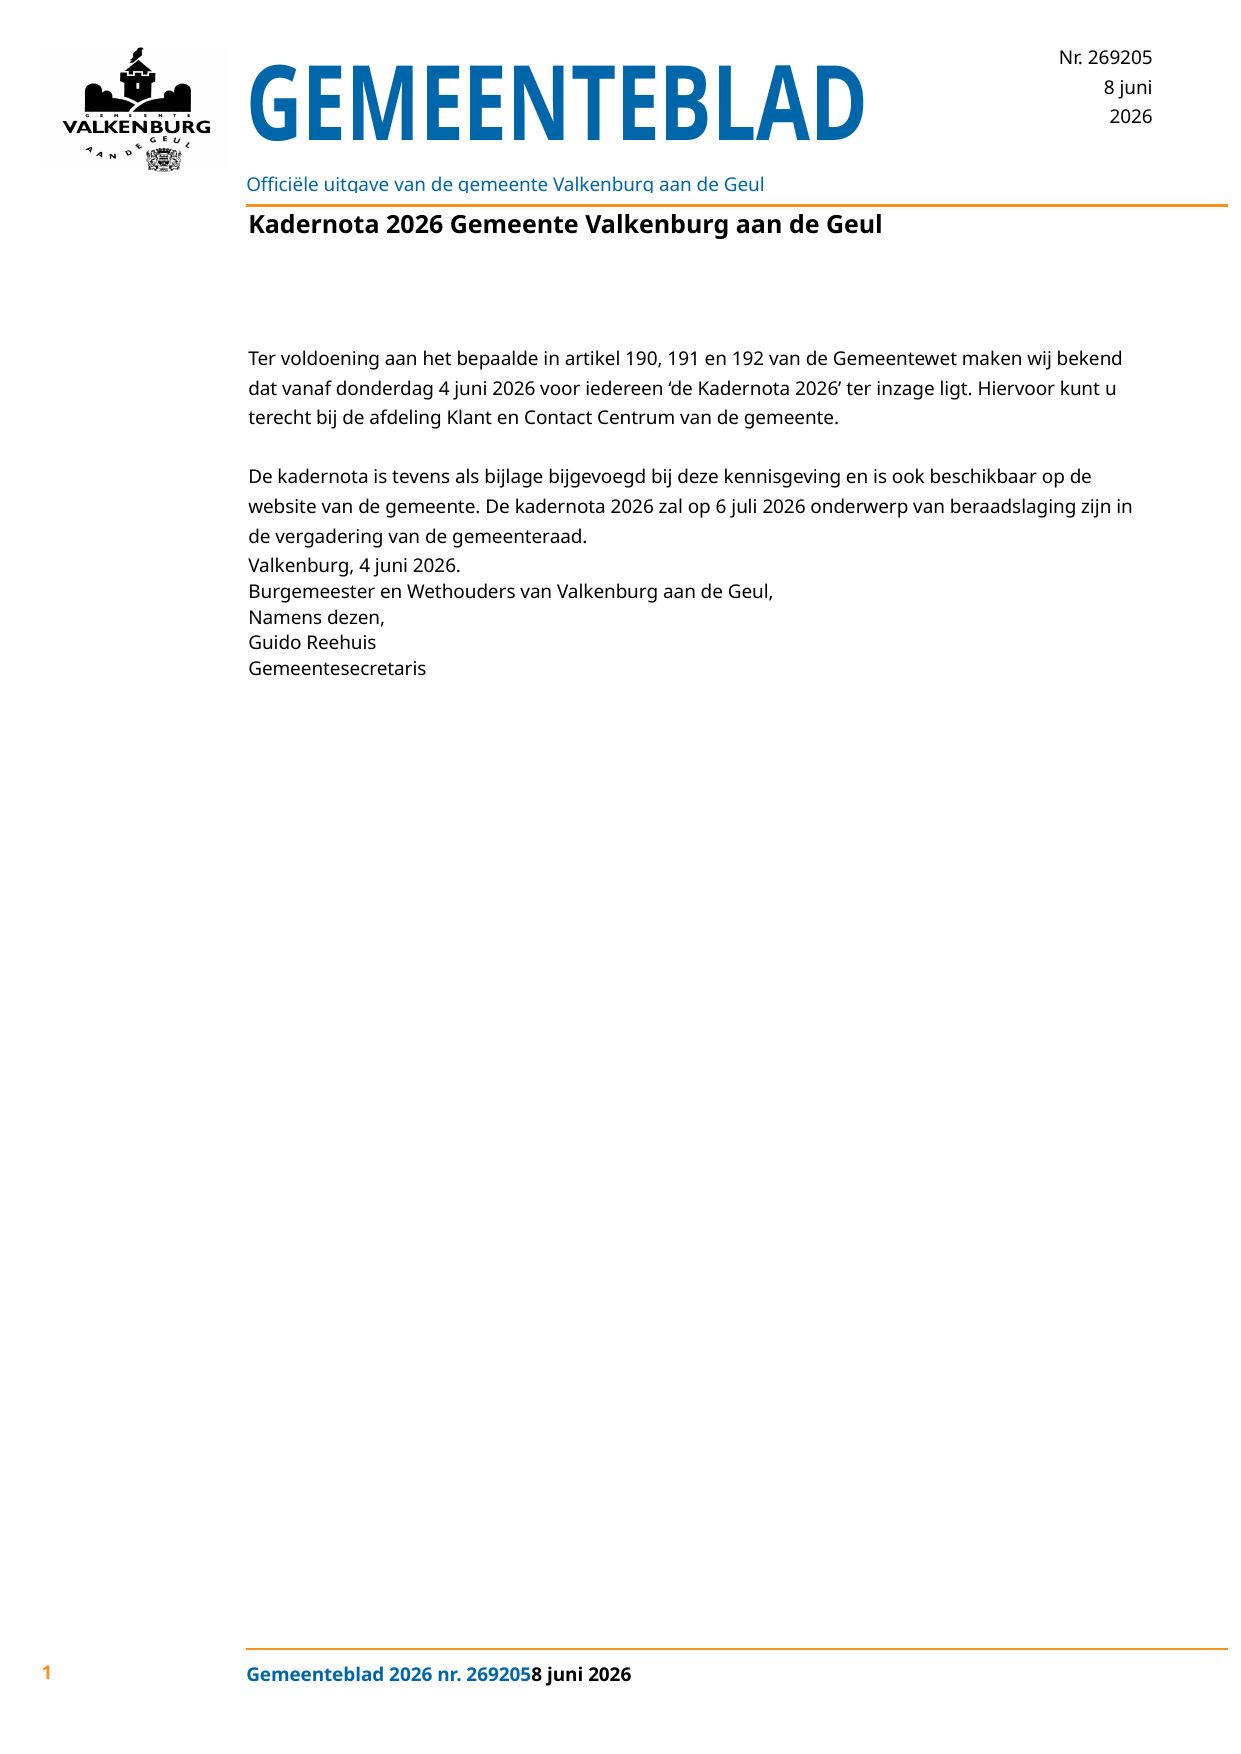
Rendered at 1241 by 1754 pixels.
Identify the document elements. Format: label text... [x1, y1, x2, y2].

text Kadernota 2026 Gemeente Valkenburg aan de Geul [248, 207, 1152, 241]
text Namens dezen, [248, 604, 1152, 629]
text Guido Reehuis [248, 629, 1152, 655]
text Gemeentesecretaris [248, 655, 1152, 681]
text Ter voldoening aan het bepaalde in artikel 190, 191 en 192 van de Gemeentewet maken wij bekend dat vanaf donderdag 4 juni 2026 voor iedereen ‘de Kadernota 2026’ ter inzage ligt. Hiervoor kunt u terecht bij de afdeling Klant en Contact Centrum van de gemeente. [248, 345, 1152, 430]
text Burgemeester en Wethouders van Valkenburg aan de Geul, [248, 578, 1152, 604]
picture [41, 47, 231, 172]
text De kadernota is tevens als bijlage bijgevoegd bij deze kennisgeving en is ook beschikbaar op de website van de gemeente. De kadernota 2026 zal op 6 juli 2026 onderwerp van beraadslaging zijn in de vergadering van de gemeenteraad. [248, 464, 1152, 548]
text Valkenburg, 4 juni 2026. [248, 552, 1152, 578]
